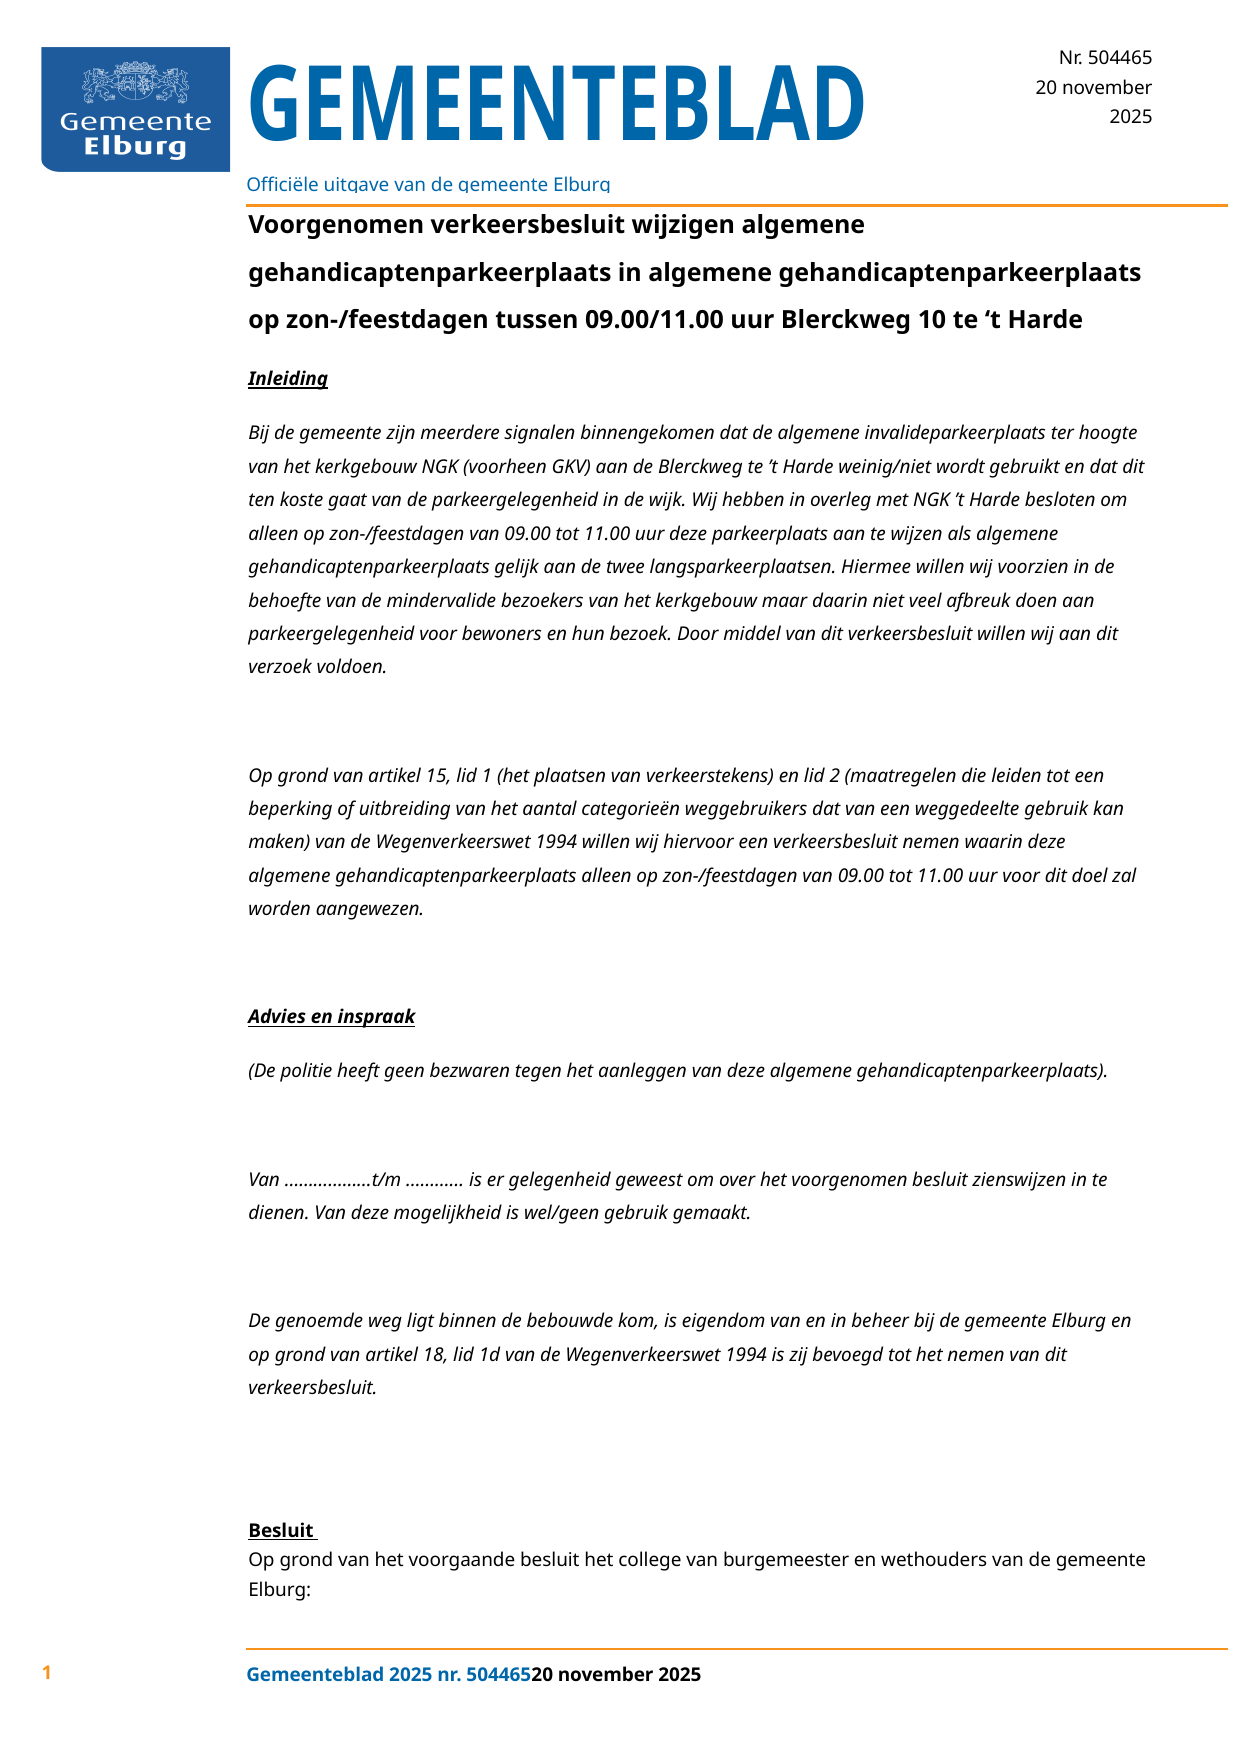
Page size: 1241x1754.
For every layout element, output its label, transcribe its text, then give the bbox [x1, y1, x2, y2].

text Inleiding [248, 366, 1152, 391]
text Voorgenomen verkeersbesluit wijzigen algemene gehandicaptenparkeerplaats in algemene gehandicaptenparkeerplaats op zon-/feestdagen tussen 09.00/11.00 uur Blerckweg 10 te ‘t Harde [248, 207, 1152, 336]
text Bij de gemeente zijn meerdere signalen binnengekomen dat de algemene invalideparkeerplaats ter hoogte van het kerkgebouw NGK (voorheen GKV) aan de Blerckweg te ’t Harde weinig/niet wordt gebruikt en dat dit ten koste gaat van de parkeergelegenheid in de wijk. Wij hebben in overleg met NGK ’t Harde besloten om alleen op zon-/feestdagen van 09.00 tot 11.00 uur deze parkeerplaats aan te wijzen als algemene gehandicaptenparkeerplaats gelijk aan de twee langsparkeerplaatsen. Hiermee willen wij voorzien in de behoefte van de mindervalide bezoekers van het kerkgebouw maar daarin niet veel afbreuk doen aan parkeergelegenheid voor bewoners en hun bezoek. Door middel van dit verkeersbesluit willen wij aan dit verzoek voldoen. [248, 419, 1152, 679]
text Van ………………t/m ………… is er gelegenheid geweest om over het voorgenomen besluit zienswijzen in te dienen. Van deze mogelijkheid is wel/geen gebruik gemaakt. [248, 1166, 1152, 1225]
text (De politie heeft geen bezwaren tegen het aanleggen van deze algemene gehandicaptenparkeerplaats). [248, 1058, 1152, 1083]
text Op grond van artikel 15, lid 1 (het plaatsen van verkeerstekens) en lid 2 (maatregelen die leiden tot een beperking of uitbreiding van het aantal categorieën weggebruikers dat van een weggedeelte gebruik kan maken) van de Wegenverkeerswet 1994 willen wij hiervoor een verkeersbesluit nemen waarin deze algemene gehandicaptenparkeerplaats alleen op zon-/feestdagen van 09.00 tot 11.00 uur voor dit doel zal worden aangewezen. [248, 762, 1152, 921]
text Besluit [248, 1517, 1152, 1542]
text Advies en inspraak [248, 1004, 1152, 1029]
picture [41, 47, 231, 172]
text De genoemde weg ligt binnen de bebouwde kom, is eigendom van en in beheer bij de gemeente Elburg en op grond van artikel 18, lid 1d van de Wegenverkeerswet 1994 is zij bevoegd tot het nemen van dit verkeersbesluit. [248, 1307, 1152, 1400]
text Op grond van het voorgaande besluit het college van burgemeester en wethouders van de gemeente Elburg: [248, 1546, 1152, 1602]
